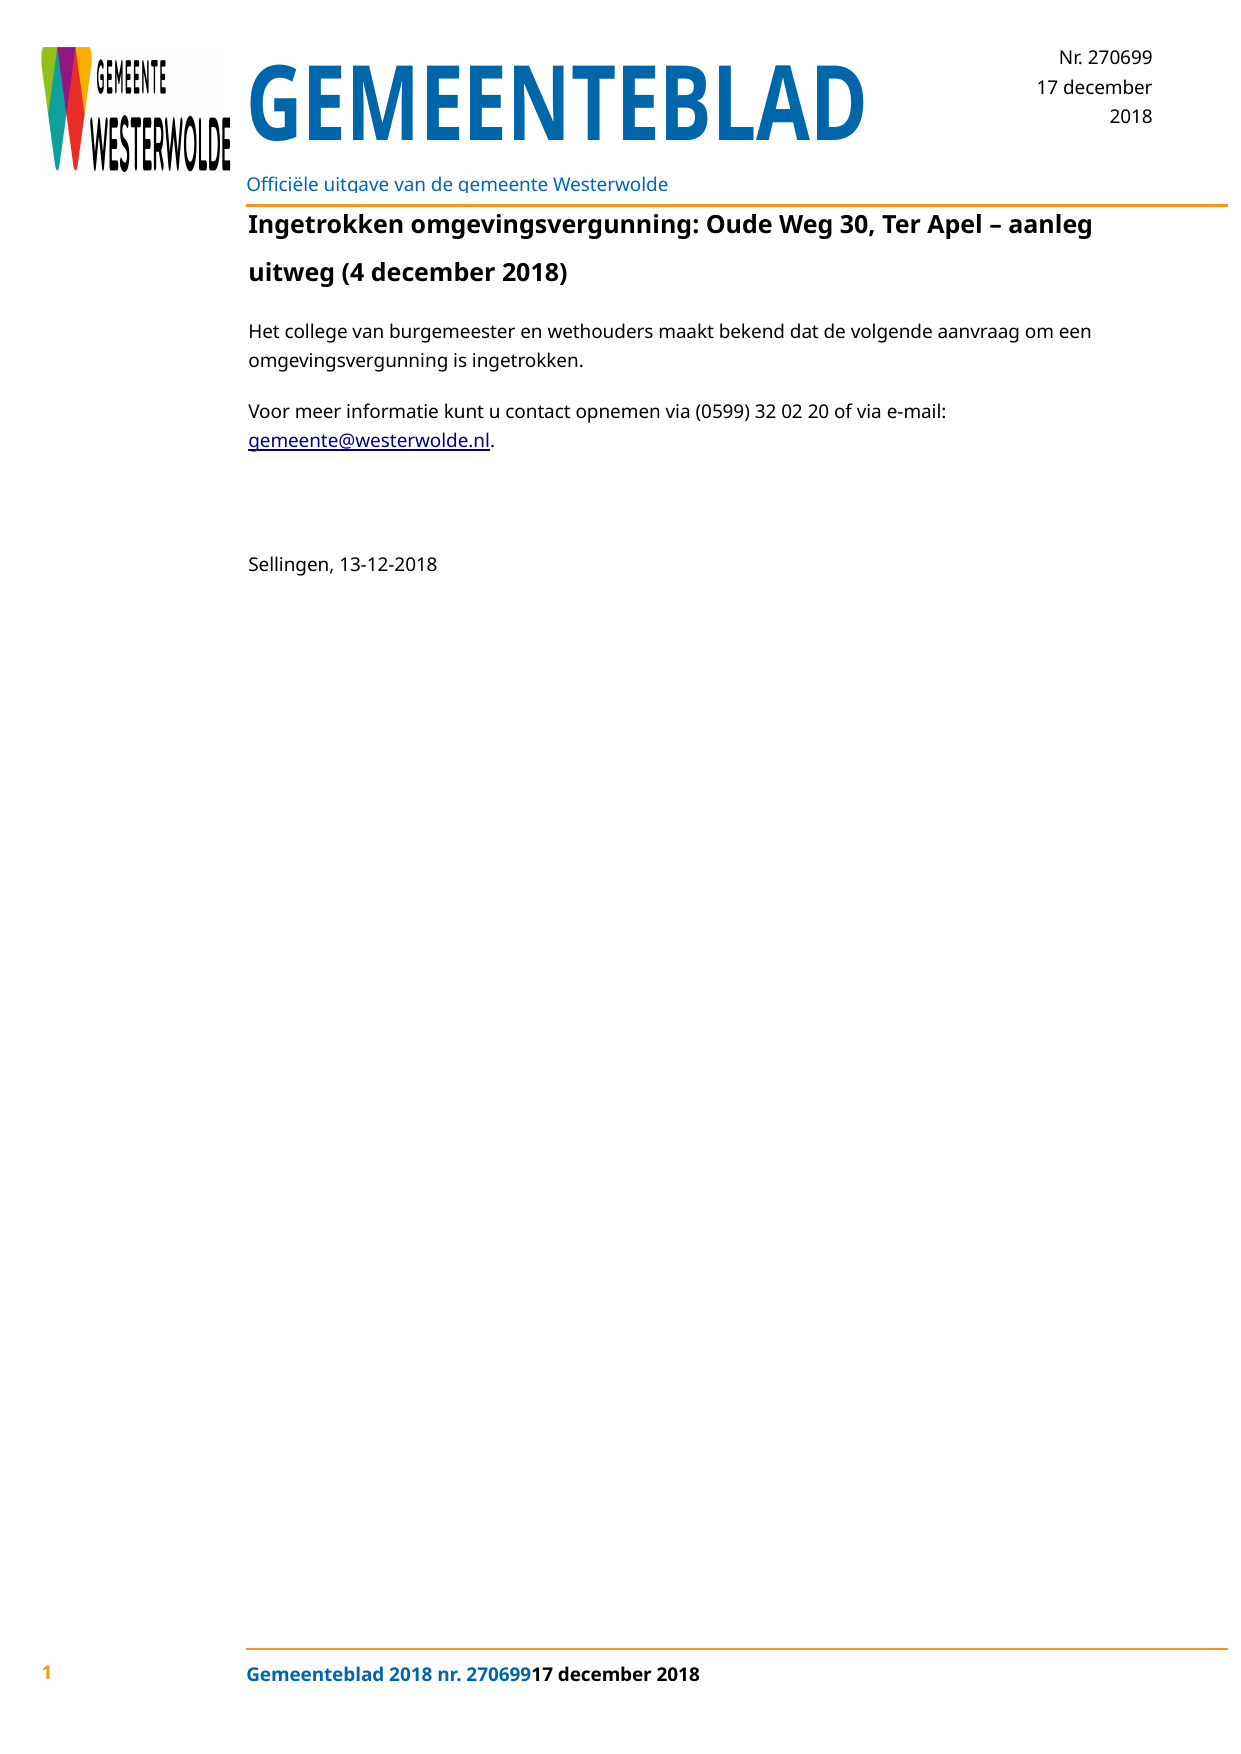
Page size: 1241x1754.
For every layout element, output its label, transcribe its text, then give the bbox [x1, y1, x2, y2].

text Ingetrokken omgevingsvergunning: Oude Weg 30, Ter Apel – aanleg uitweg (4 december 2018) [248, 207, 1152, 288]
text Sellingen, 13-12-2018 [248, 551, 1152, 577]
picture [41, 47, 231, 172]
text Voor meer informatie kunt u contact opnemen via (0599) 32 02 20 of via e-mail: gemeente@westerwolde.nl. [248, 398, 1152, 453]
text Het college van burgemeester en wethouders maakt bekend dat de volgende aanvraag om een omgevingsvergunning is ingetrokken. [248, 318, 1152, 373]
